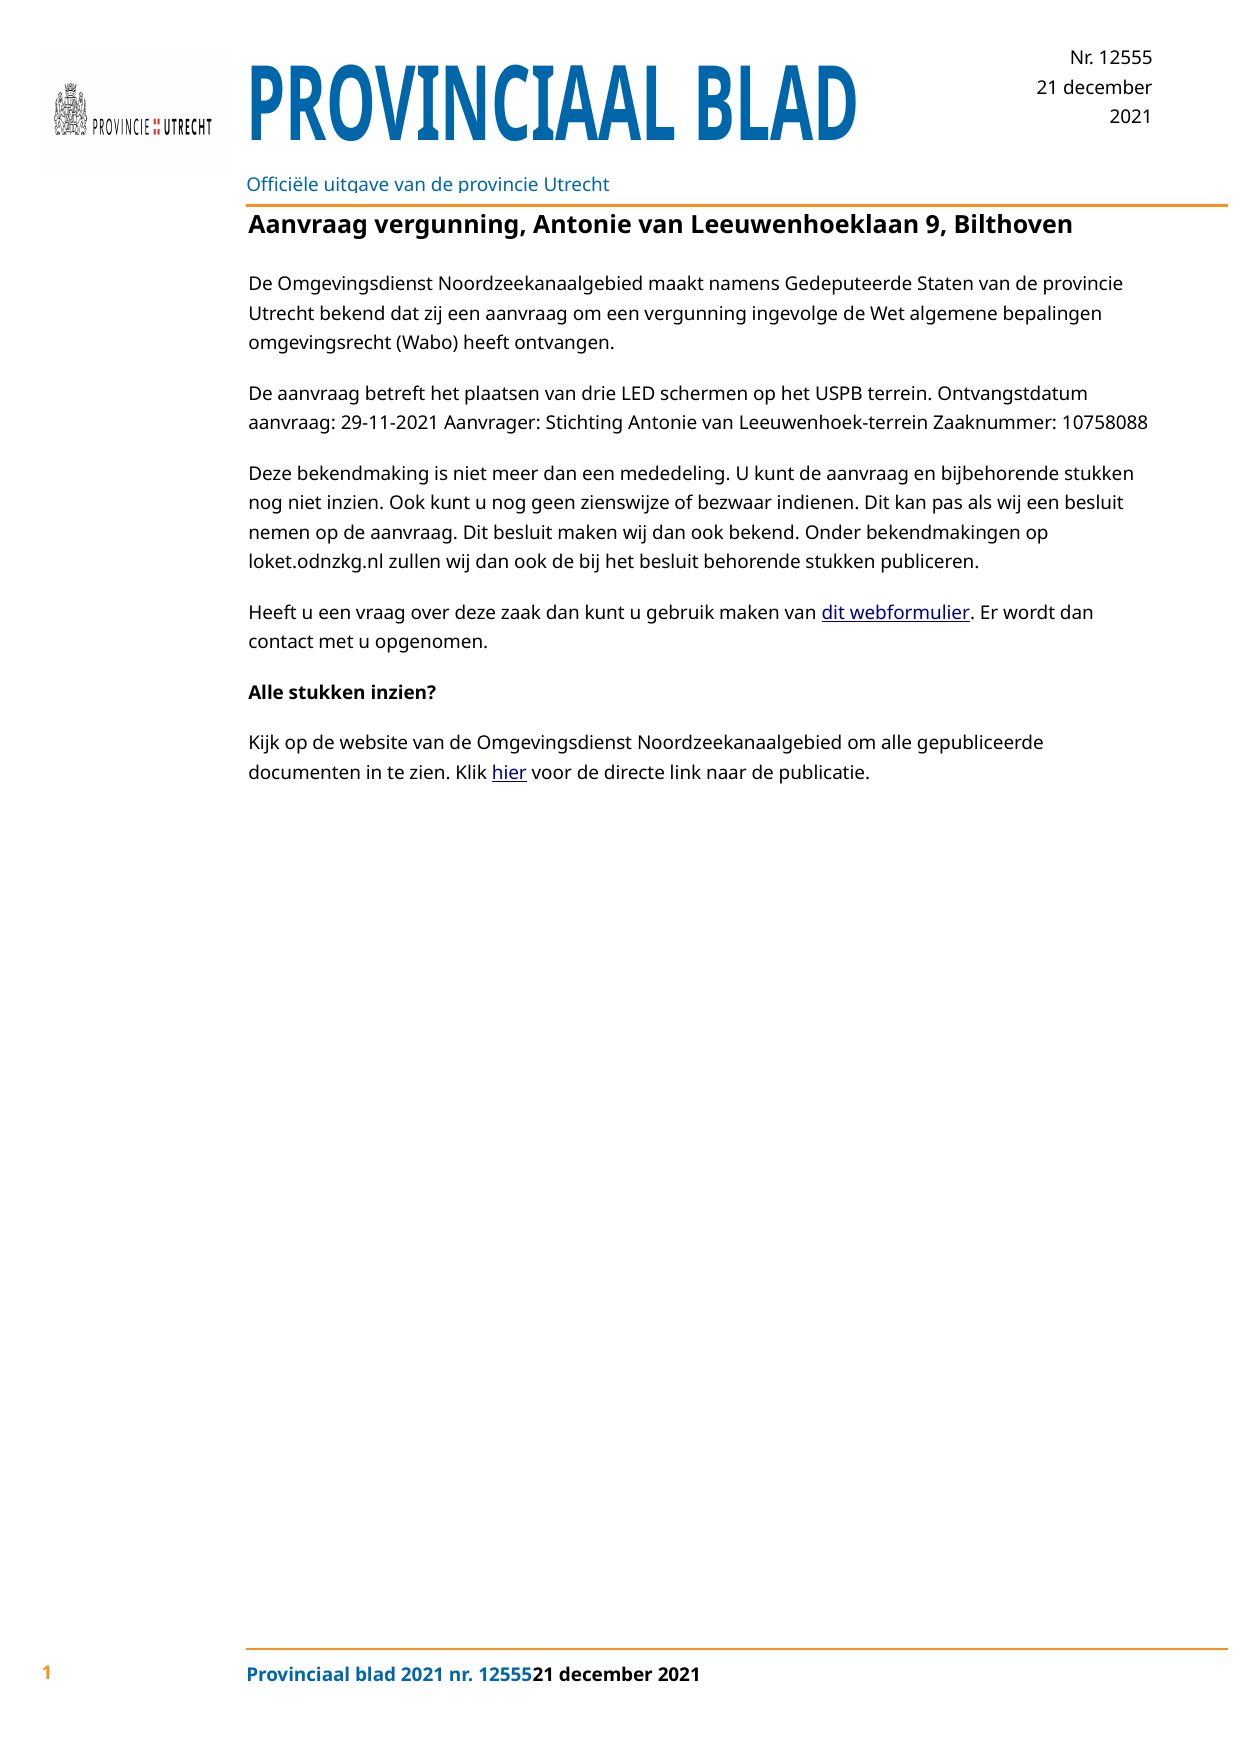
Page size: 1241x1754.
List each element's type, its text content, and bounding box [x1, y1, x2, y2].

text Aanvraag vergunning, Antonie van Leeuwenhoeklaan 9, Bilthoven [248, 207, 1152, 241]
text Alle stukken inzien? [248, 679, 1152, 705]
text Deze bekendmaking is niet meer dan een mededeling. U kunt de aanvraag en bijbehorende stukken nog niet inzien. Ook kunt u nog geen zienswijze of bezwaar indienen. Dit kan pas als wij een besluit nemen op de aanvraag. Dit besluit maken wij dan ook bekend. Onder bekendmakingen op loket.odnzkg.nl zullen wij dan ook de bij het besluit behorende stukken publiceren. [248, 460, 1152, 574]
picture [41, 47, 231, 172]
text Heeft u een vraag over deze zaak dan kunt u gebruik maken van dit webformulier. Er wordt dan contact met u opgenomen. [248, 599, 1152, 654]
text De aanvraag betreft het plaatsen van drie LED schermen op het USPB terrein. Ontvangstdatum aanvraag: 29-11-2021 Aanvrager: Stichting Antonie van Leeuwenhoek-terrein Zaaknummer: 10758088 [248, 380, 1152, 435]
text Kijk op de website van de Omgevingsdienst Noordzeekanaalgebied om alle gepubliceerde documenten in te zien. Klik hier voor de directe link naar de publicatie. [248, 729, 1152, 785]
text De Omgevingsdienst Noordzeekanaalgebied maakt namens Gedeputeerde Staten van de provincie Utrecht bekend dat zij een aanvraag om een vergunning ingevolge de Wet algemene bepalingen omgevingsrecht (Wabo) heeft ontvangen. [248, 270, 1152, 355]
